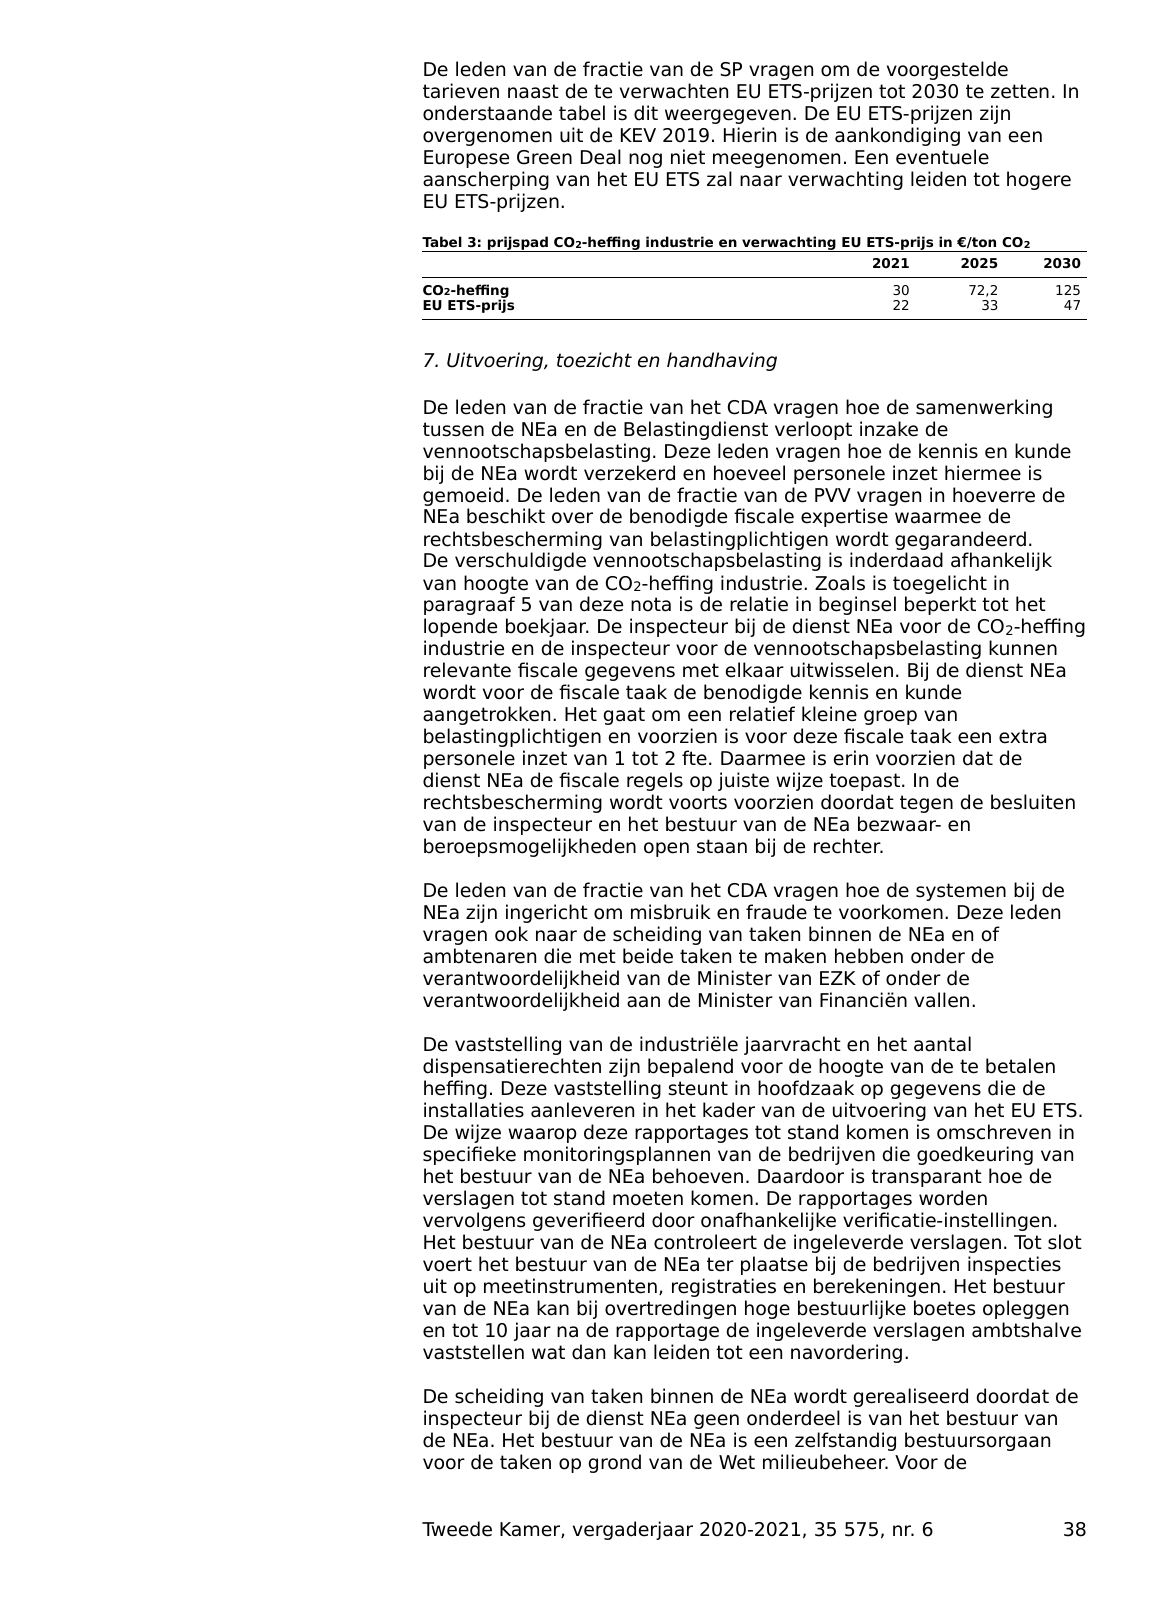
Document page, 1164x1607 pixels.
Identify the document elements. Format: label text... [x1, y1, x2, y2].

text De scheiding van taken binnen de NEa wordt gerealiseerd doordat de inspecteur bij de dienst NEa geen onderdeel is van het bestuur van de NEa. Het bestuur van de NEa is een zelfstandig bestuursorgaan voor de taken op grond van de Wet milieubeheer. Voor de [422, 1386, 1087, 1474]
table_cell 22 [827, 298, 915, 318]
table_cell EU ETS-prijs [422, 298, 827, 318]
table_cell [422, 252, 827, 277]
table_header Tabel 3: prijspad CO2-heffing industrie en verwachting EU ETS-prijs in €/ton CO2 [422, 235, 1087, 251]
table_cell 72,2 [915, 278, 1004, 298]
text De verschuldigde vennootschapsbelasting is inderdaad afhankelijk van hoogte van de CO2-heffing industrie. Zoals is toegelicht in paragraaf 5 van deze nota is de relatie in beginsel beperkt tot het lopende boekjaar. De inspecteur bij de dienst NEa voor de CO2-heffing industrie en de inspecteur voor de vennootschapsbelasting kunnen relevante fiscale gegevens met elkaar uitwisselen. Bij de dienst NEa wordt voor de fiscale taak de benodigde kennis en kunde aangetrokken. Het gaat om een relatief kleine groep van belastingplichtigen en voorzien is voor deze fiscale taak een extra personele inzet van 1 tot 2 fte. Daarmee is erin voorzien dat de dienst NEa de fiscale regels op juiste wijze toepast. In de rechtsbescherming wordt voorts voorzien doordat tegen de besluiten van de inspecteur en het bestuur van de NEa bezwaar- en beroepsmogelijkheden open staan bij de rechter. [422, 550, 1087, 858]
text De leden van de fractie van het CDA vragen hoe de systemen bij de NEa zijn ingericht om misbruik en fraude te voorkomen. Deze leden vragen ook naar de scheiding van taken binnen de NEa en of ambtenaren die met beide taken te maken hebben onder de verantwoordelijkheid van de Minister van EZK of onder de verantwoordelijkheid aan de Minister van Financiën vallen. [422, 880, 1087, 1012]
table_cell 47 [1004, 298, 1087, 318]
table_cell 2021 [827, 252, 915, 277]
text De vaststelling van de industriële jaarvracht en het aantal dispensatierechten zijn bepalend voor de hoogte van de te betalen heffing. Deze vaststelling steunt in hoofdzaak op gegevens die de installaties aanleveren in het kader van de uitvoering van het EU ETS. De wijze waarop deze rapportages tot stand komen is omschreven in specifieke monitoringsplannen van de bedrijven die goedkeuring van het bestuur van de NEa behoeven. Daardoor is transparant hoe de verslagen tot stand moeten komen. De rapportages worden vervolgens geverifieerd door onafhankelijke verificatie-instellingen. Het bestuur van de NEa controleert de ingeleverde verslagen. Tot slot voert het bestuur van de NEa ter plaatse bij de bedrijven inspecties uit op meetinstrumenten, registraties en berekeningen. Het bestuur van de NEa kan bij overtredingen hoge bestuurlijke boetes opleggen en tot 10 jaar na de rapportage de ingeleverde verslagen ambtshalve vaststellen wat dan kan leiden tot een navordering. [422, 1034, 1087, 1364]
subtitle 7. Uitvoering, toezicht en handhaving [422, 349, 1087, 372]
text De leden van de fractie van het CDA vragen hoe de samenwerking tussen de NEa en de Belastingdienst verloopt inzake de vennootschapsbelasting. Deze leden vragen hoe de kennis en kunde bij de NEa wordt verzekerd en hoeveel personele inzet hiermee is gemoeid. De leden van de fractie van de PVV vragen in hoeverre de NEa beschikt over de benodigde fiscale expertise waarmee de rechtsbescherming van belastingplichtigen wordt gegarandeerd. [422, 397, 1087, 550]
table_cell 30 [827, 278, 915, 298]
table_cell 2025 [915, 252, 1004, 277]
table_cell 33 [915, 298, 1004, 318]
table_cell 125 [1004, 278, 1087, 298]
table_cell CO2-heffing [422, 278, 827, 298]
table_cell 2030 [1004, 252, 1087, 277]
text De leden van de fractie van de SP vragen om de voorgestelde tarieven naast de te verwachten EU ETS-prijzen tot 2030 te zetten. In onderstaande tabel is dit weergegeven. De EU ETS-prijzen zijn overgenomen uit de KEV 2019. Hierin is de aankondiging van een Europese Green Deal nog niet meegenomen. Een eventuele aanscherping van het EU ETS zal naar verwachting leiden tot hogere EU ETS-prijzen. [422, 59, 1087, 213]
